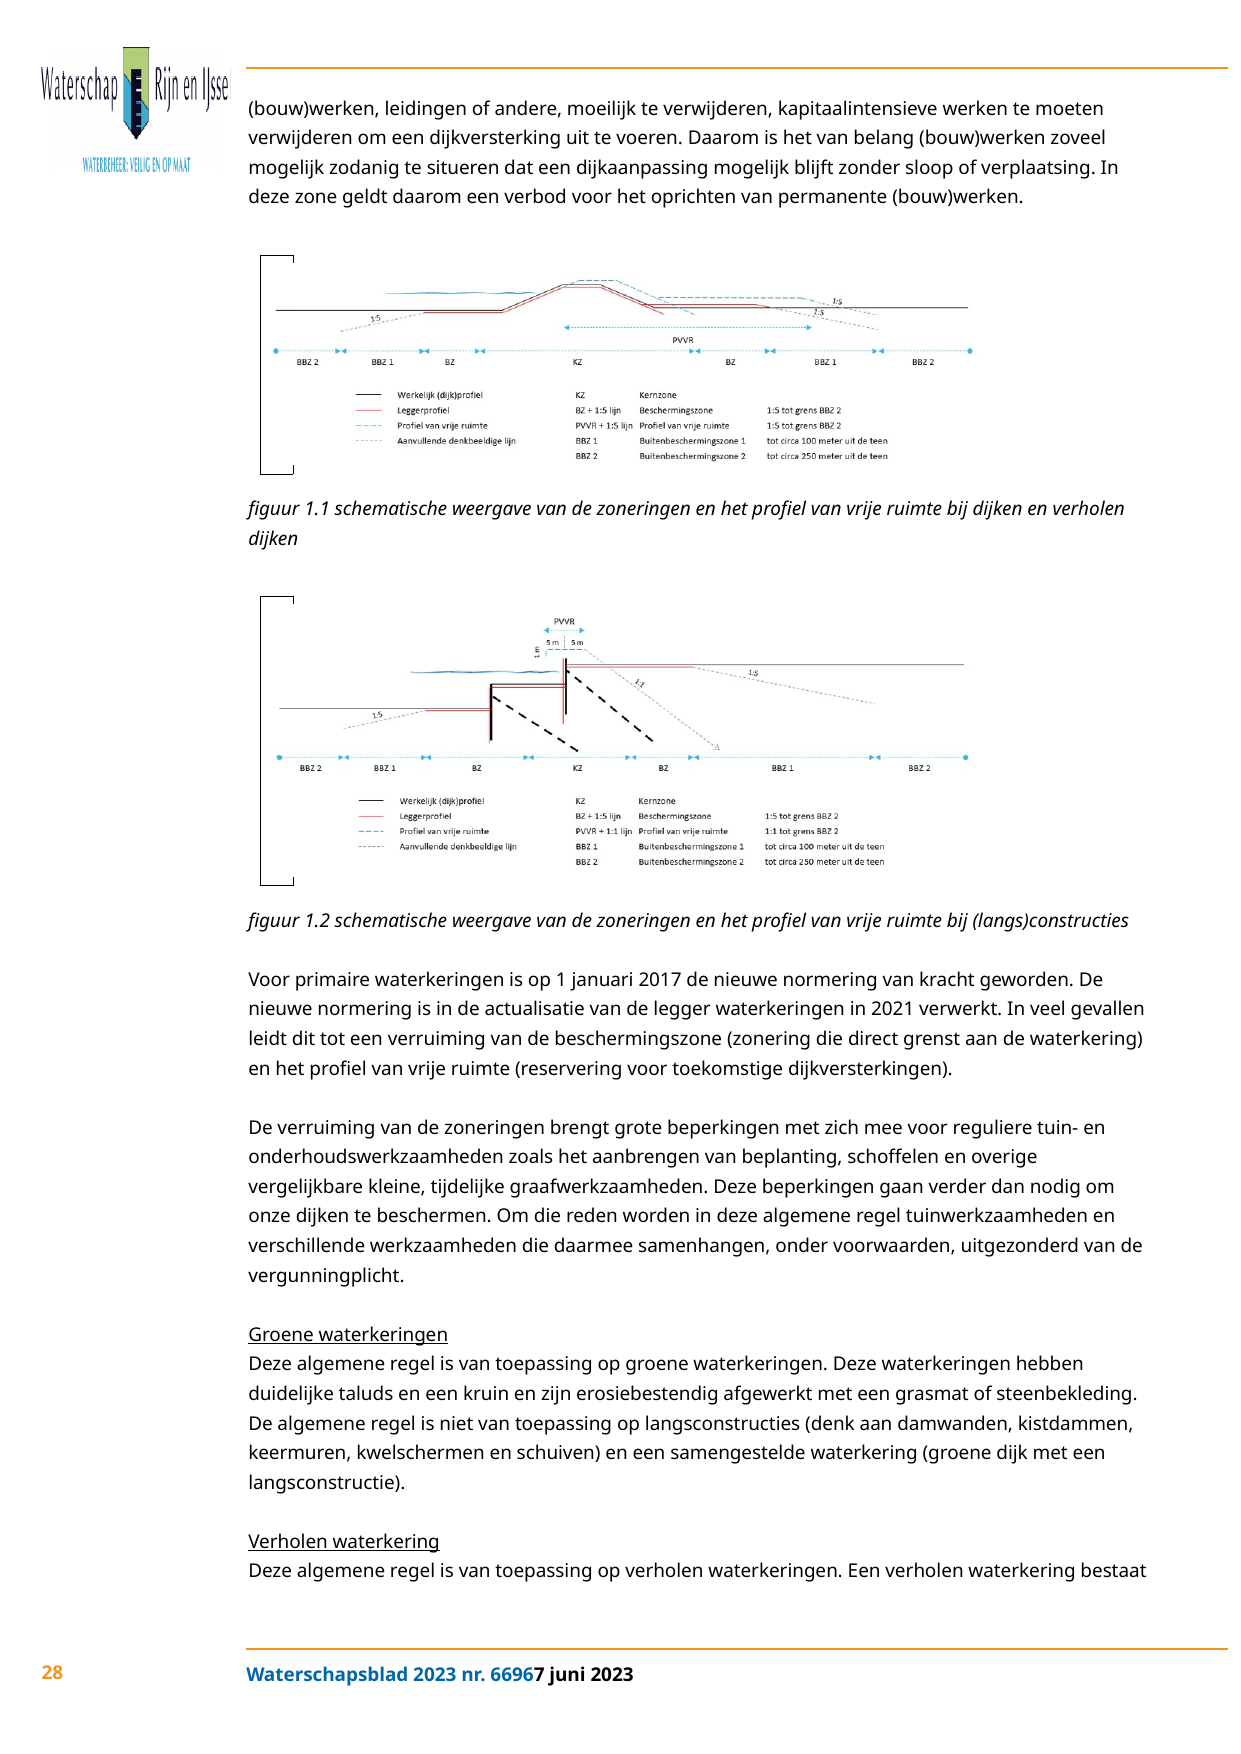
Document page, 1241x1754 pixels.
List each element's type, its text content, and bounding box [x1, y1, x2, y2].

text Groene waterkeringen [248, 1321, 1152, 1347]
text Verholen waterkering [248, 1528, 1152, 1554]
picture [41, 47, 231, 172]
picture [268, 604, 978, 877]
picture [268, 263, 978, 465]
text figuur 1.1 schematische weergave van de zoneringen en het profiel van vrije ruimte bij dijken en verholen dijken [248, 495, 1152, 551]
text De verruiming van de zoneringen brengt grote beperkingen met zich mee voor reguliere tuin- en onderhoudswerkzaamheden zoals het aanbrengen van beplanting, schoffelen en overige vergelijkbare kleine, tijdelijke graafwerkzaamheden. Deze beperkingen gaan verder dan nodig om onze dijken te beschermen. Om die reden worden in deze algemene regel tuinwerkzaamheden en verschillende werkzaamheden die daarmee samenhangen, onder voorwaarden, uitgezonderd van de vergunningplicht. [248, 1114, 1152, 1287]
text Voor primaire waterkeringen is op 1 januari 2017 de nieuwe normering van kracht geworden. De nieuwe normering is in de actualisatie van de legger waterkeringen in 2021 verwerkt. In veel gevallen leidt dit tot een verruiming van de beschermingszone (zonering die direct grenst aan de waterkering) en het profiel van vrije ruimte (reservering voor toekomstige dijkversterkingen). [248, 966, 1152, 1080]
text Deze algemene regel is van toepassing op groene waterkeringen. Deze waterkeringen hebben duidelijke taluds en een kruin en zijn erosiebestendig afgewerkt met een grasmat of steenbekleding. De algemene regel is niet van toepassing op langsconstructies (denk aan damwanden, kistdammen, keermuren, kwelschermen en schuiven) en een samengestelde waterkering (groene dijk met een langsconstructie). [248, 1351, 1152, 1494]
text (bouw)werken, leidingen of andere, moeilijk te verwijderen, kapitaalintensieve werken te moeten verwijderen om een dijkversterking uit te voeren. Daarom is het van belang (bouw)werken zoveel mogelijk zodanig te situeren dat een dijkaanpassing mogelijk blijft zonder sloop of verplaatsing. In deze zone geldt daarom een verbod voor het oprichten van permanente (bouw)werken. [248, 95, 1152, 209]
text figuur 1.2 schematische weergave van de zoneringen en het profiel van vrije ruimte bij (langs)constructies [248, 907, 1152, 932]
text Deze algemene regel is van toepassing op verholen waterkeringen. Een verholen waterkering bestaat [248, 1558, 1152, 1583]
